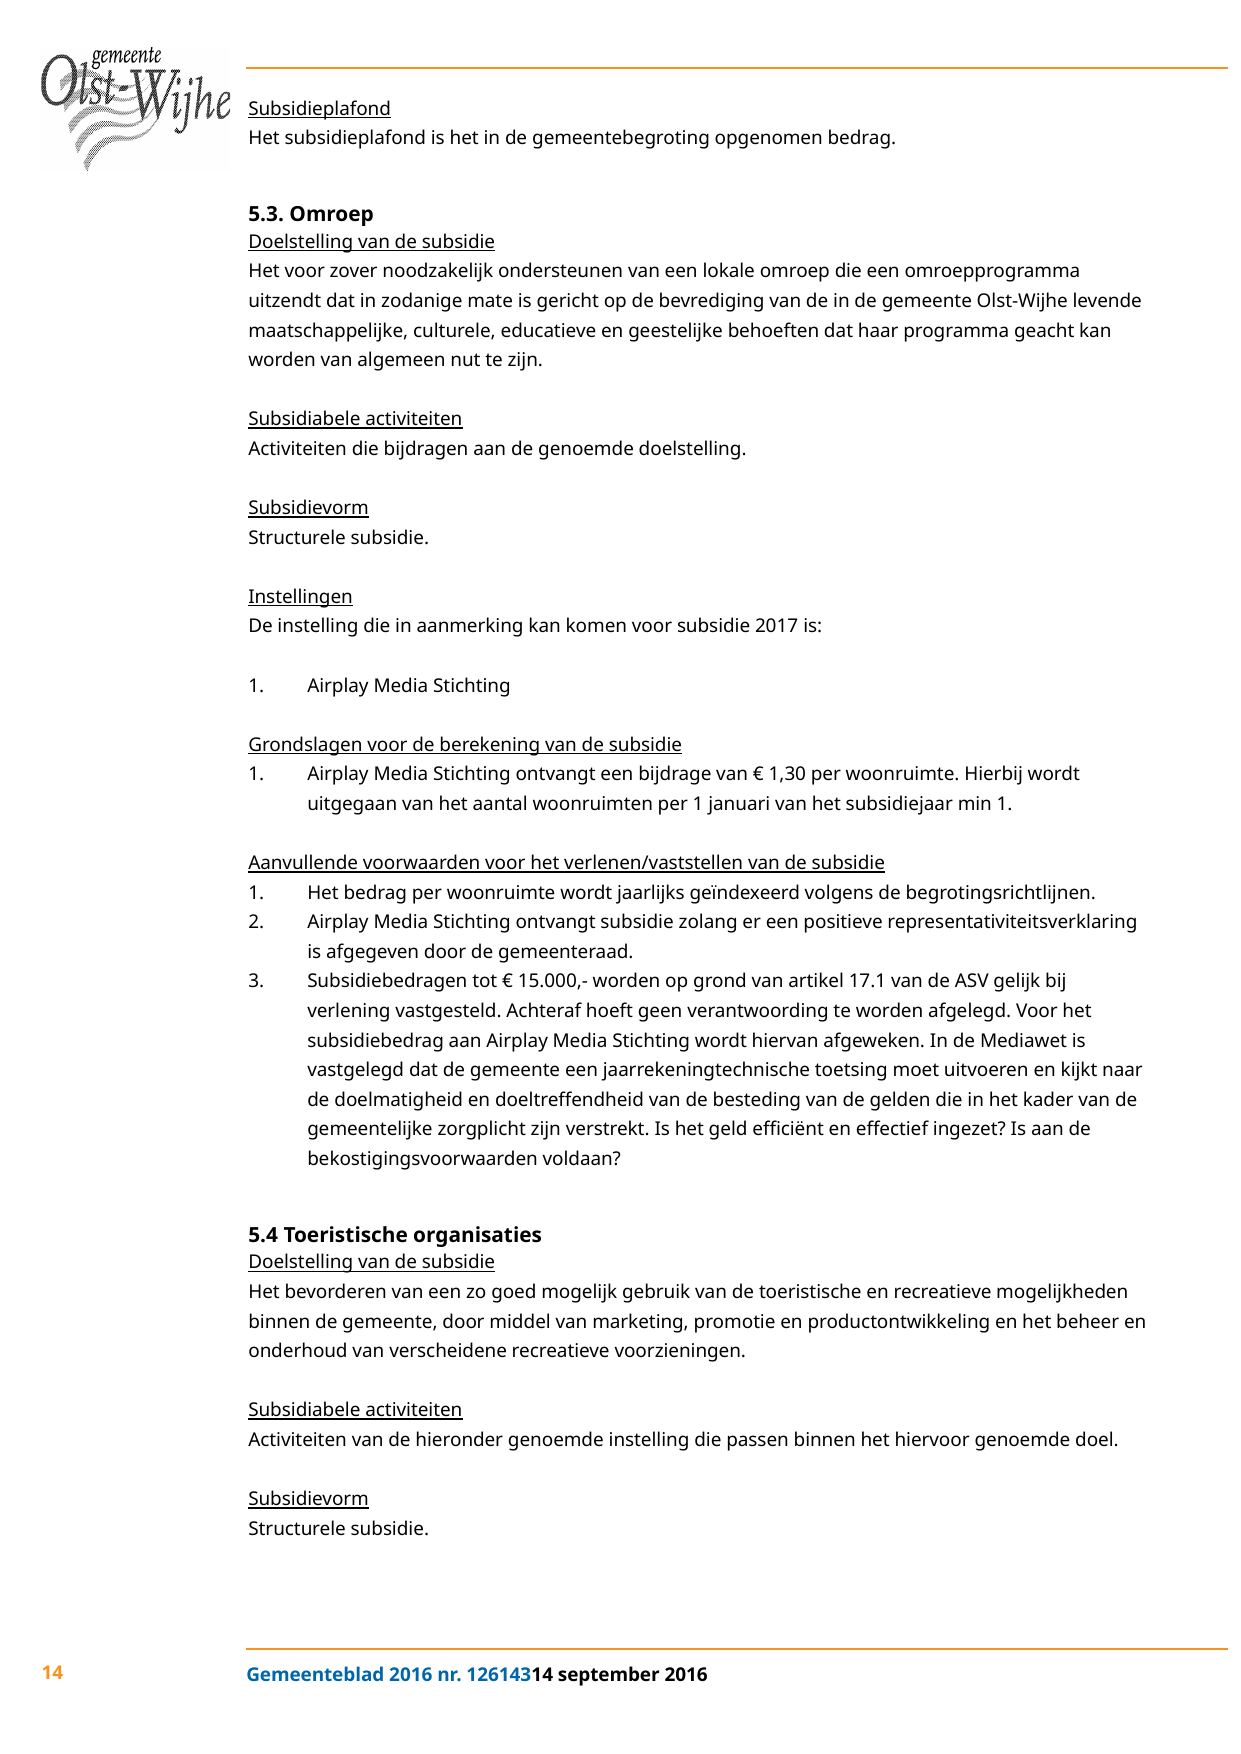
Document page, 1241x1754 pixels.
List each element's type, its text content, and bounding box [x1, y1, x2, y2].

text Doelstelling van de subsidie [248, 228, 1152, 254]
text Het subsidieplafond is het in de gemeentebegroting opgenomen bedrag. [248, 124, 1152, 150]
text Subsidiabele activiteiten [248, 406, 1152, 431]
text Doelstelling van de subsidie [248, 1249, 1152, 1274]
picture [41, 47, 231, 172]
list Airplay Media Stichting ontvangt een bijdrage van € 1,30 per woonruimte. Hierbij wordt uitgegaan van het aantal woonruimten per 1 januari van het subsidiejaar min 1. [248, 761, 1152, 816]
text De instelling die in aanmerking kan komen voor subsidie 2017 is: [248, 613, 1152, 638]
text Activiteiten van de hieronder genoemde instelling die passen binnen het hiervoor genoemde doel. [248, 1426, 1152, 1452]
list Het bedrag per woonruimte wordt jaarlijks geïndexeerd volgens de begrotingsrichtlijnen. [248, 879, 1152, 904]
text 5.3. Omroep [248, 199, 1152, 228]
list Airplay Media Stichting [248, 672, 1152, 697]
list Subsidiebedragen tot € 15.000,- worden op grond van artikel 17.1 van de ASV gelijk bij verlening vastgesteld. Achteraf hoeft geen verantwoording te worden afgelegd. Voor het subsidiebedrag aan Airplay Media Stichting wordt hiervan afgeweken. In de Mediawet is vastgelegd dat de gemeente een jaarrekeningtechnische toetsing moet uitvoeren en kijkt naar de doelmatigheid en doeltreffendheid van de besteding van de gelden die in het kader van de gemeentelijke zorgplicht zijn verstrekt. Is het geld efficiënt en effectief ingezet? Is aan de bekostigingsvoorwaarden voldaan? [248, 968, 1152, 1171]
text Subsidievorm [248, 494, 1152, 520]
text Instellingen [248, 583, 1152, 609]
text 5.4 Toeristische organisaties [248, 1220, 1152, 1249]
text Het voor zover noodzakelijk ondersteunen van een lokale omroep die een omroepprogramma uitzendt dat in zodanige mate is gericht op de bevrediging van de in de gemeente Olst-Wijhe levende maatschappelijke, culturele, educatieve en geestelijke behoeften dat haar programma geacht kan worden van algemeen nut te zijn. [248, 258, 1152, 372]
text Subsidievorm [248, 1485, 1152, 1511]
list Airplay Media Stichting ontvangt subsidie zolang er een positieve representativiteitsverklaring is afgegeven door de gemeenteraad. [248, 908, 1152, 964]
text Structurele subsidie. [248, 524, 1152, 549]
text Aanvullende voorwaarden voor het verlenen/vaststellen van de subsidie [248, 849, 1152, 875]
text Het bevorderen van een zo goed mogelijk gebruik van de toeristische en recreatieve mogelijkheden binnen de gemeente, door middel van marketing, promotie en productontwikkeling en het beheer en onderhoud van verscheidene recreatieve voorzieningen. [248, 1278, 1152, 1363]
text Subsidiabele activiteiten [248, 1397, 1152, 1422]
text Grondslagen voor de berekening van de subsidie [248, 731, 1152, 757]
text Structurele subsidie. [248, 1515, 1152, 1541]
text Activiteiten die bijdragen aan de genoemde doelstelling. [248, 435, 1152, 461]
text Subsidieplafond [248, 95, 1152, 121]
